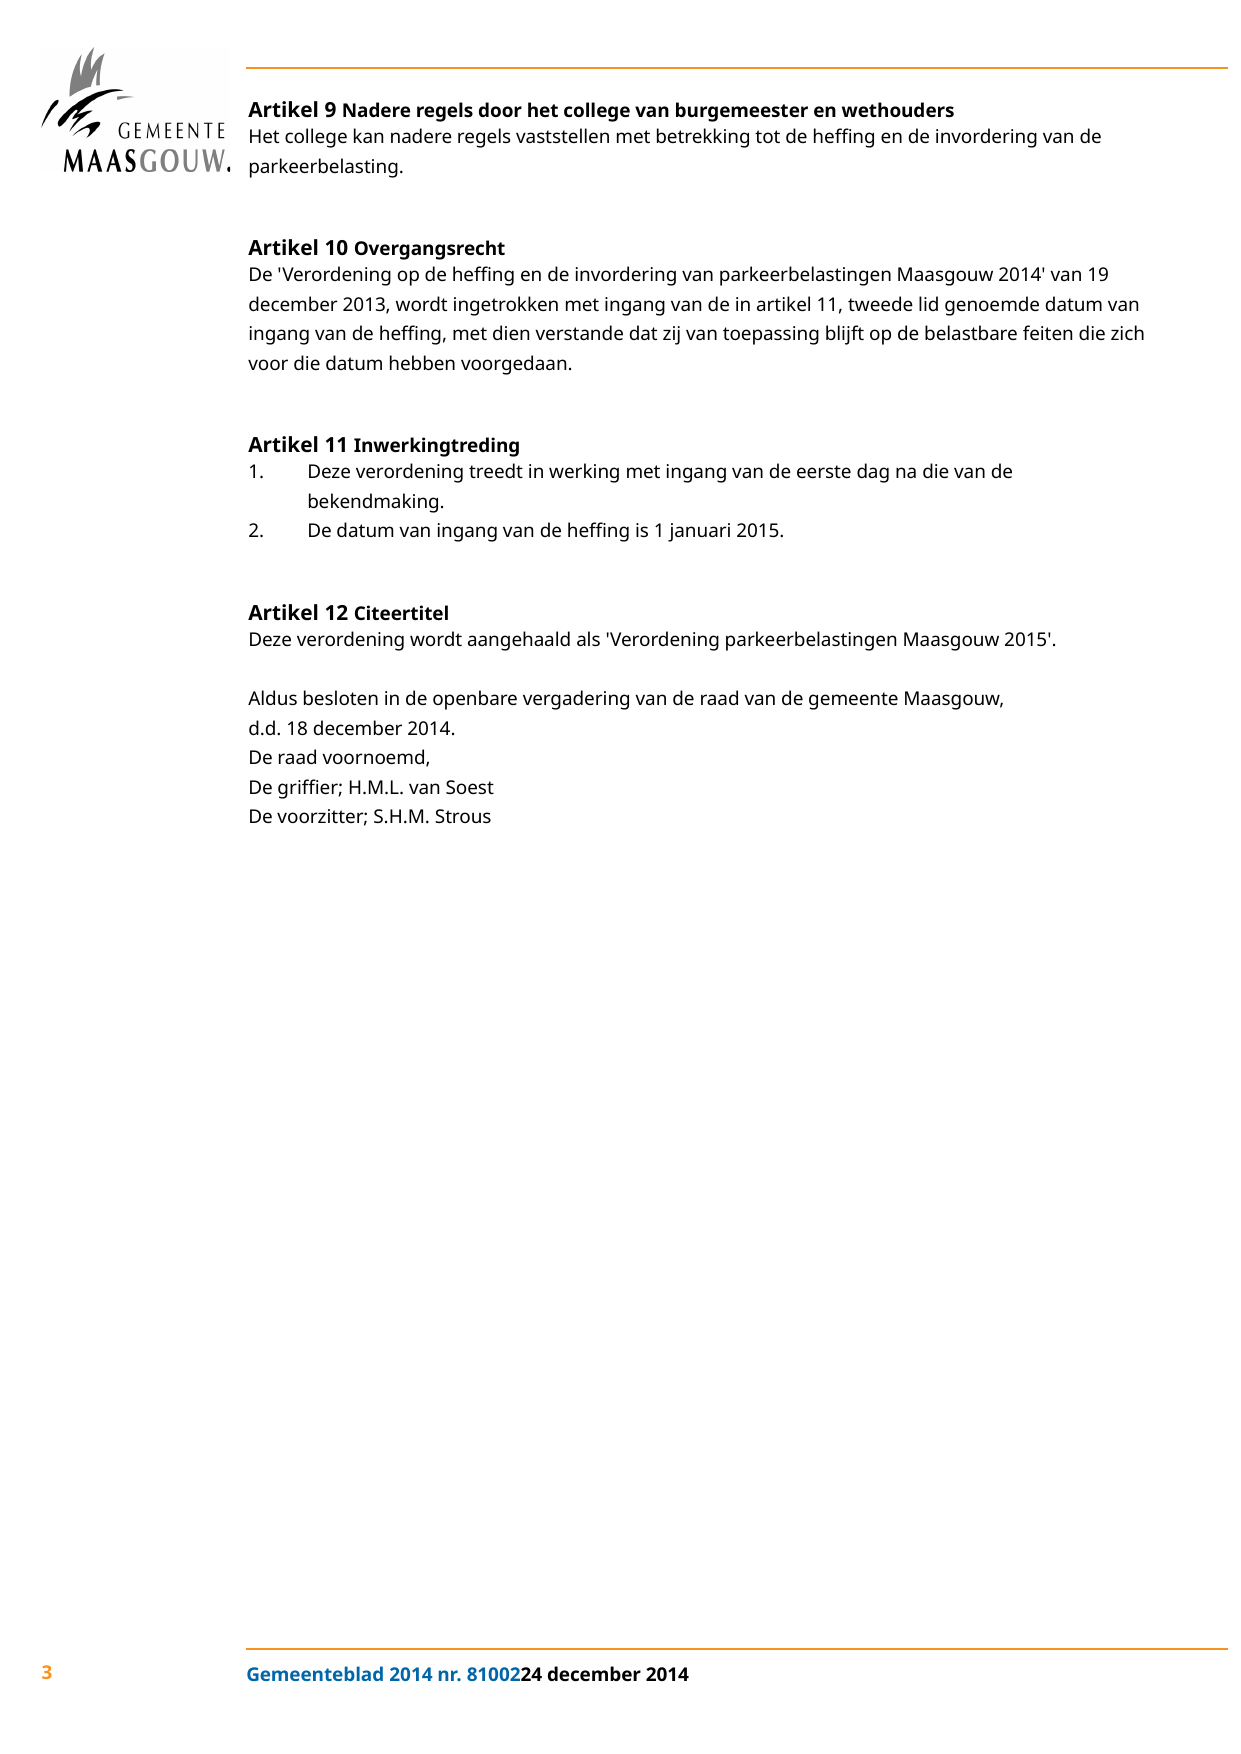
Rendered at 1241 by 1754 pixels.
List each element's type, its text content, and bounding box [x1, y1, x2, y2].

text Artikel 12 Citeertitel [248, 598, 1152, 626]
text Het college kan nadere regels vaststellen met betrekking tot de heffing en de invordering van de parkeerbelasting. [248, 123, 1152, 178]
text De raad voornoemd, [248, 744, 1152, 770]
text De 'Verordening op de heffing en de invordering van parkeerbelastingen Maasgouw 2014' van 19 december 2013, wordt ingetrokken met ingang van de in artikel 11, tweede lid genoemde datum van ingang van de heffing, met dien verstande dat zij van toepassing blijft op de belastbare feiten die zich voor die datum hebben voorgedaan. [248, 261, 1152, 376]
text De voorzitter; S.H.M. Strous [248, 803, 1152, 829]
text Aldus besloten in de openbare vergadering van de raad van de gemeente Maasgouw, [248, 685, 1152, 711]
list De datum van ingang van de heffing is 1 januari 2015. [248, 518, 1152, 543]
picture [41, 47, 231, 172]
text De griffier; H.M.L. van Soest [248, 774, 1152, 800]
text Deze verordening wordt aangehaald als 'Verordening parkeerbelastingen Maasgouw 2015'. [248, 626, 1152, 652]
text Artikel 11 Inwerkingtreding [248, 430, 1152, 458]
text d.d. 18 december 2014. [248, 715, 1152, 741]
text Artikel 10 Overgangsrecht [248, 233, 1152, 261]
list Deze verordening treedt in werking met ingang van de eerste dag na die van de bekendmaking. [248, 458, 1152, 514]
text Artikel 9 Nadere regels door het college van burgemeester en wethouders [248, 95, 1152, 123]
